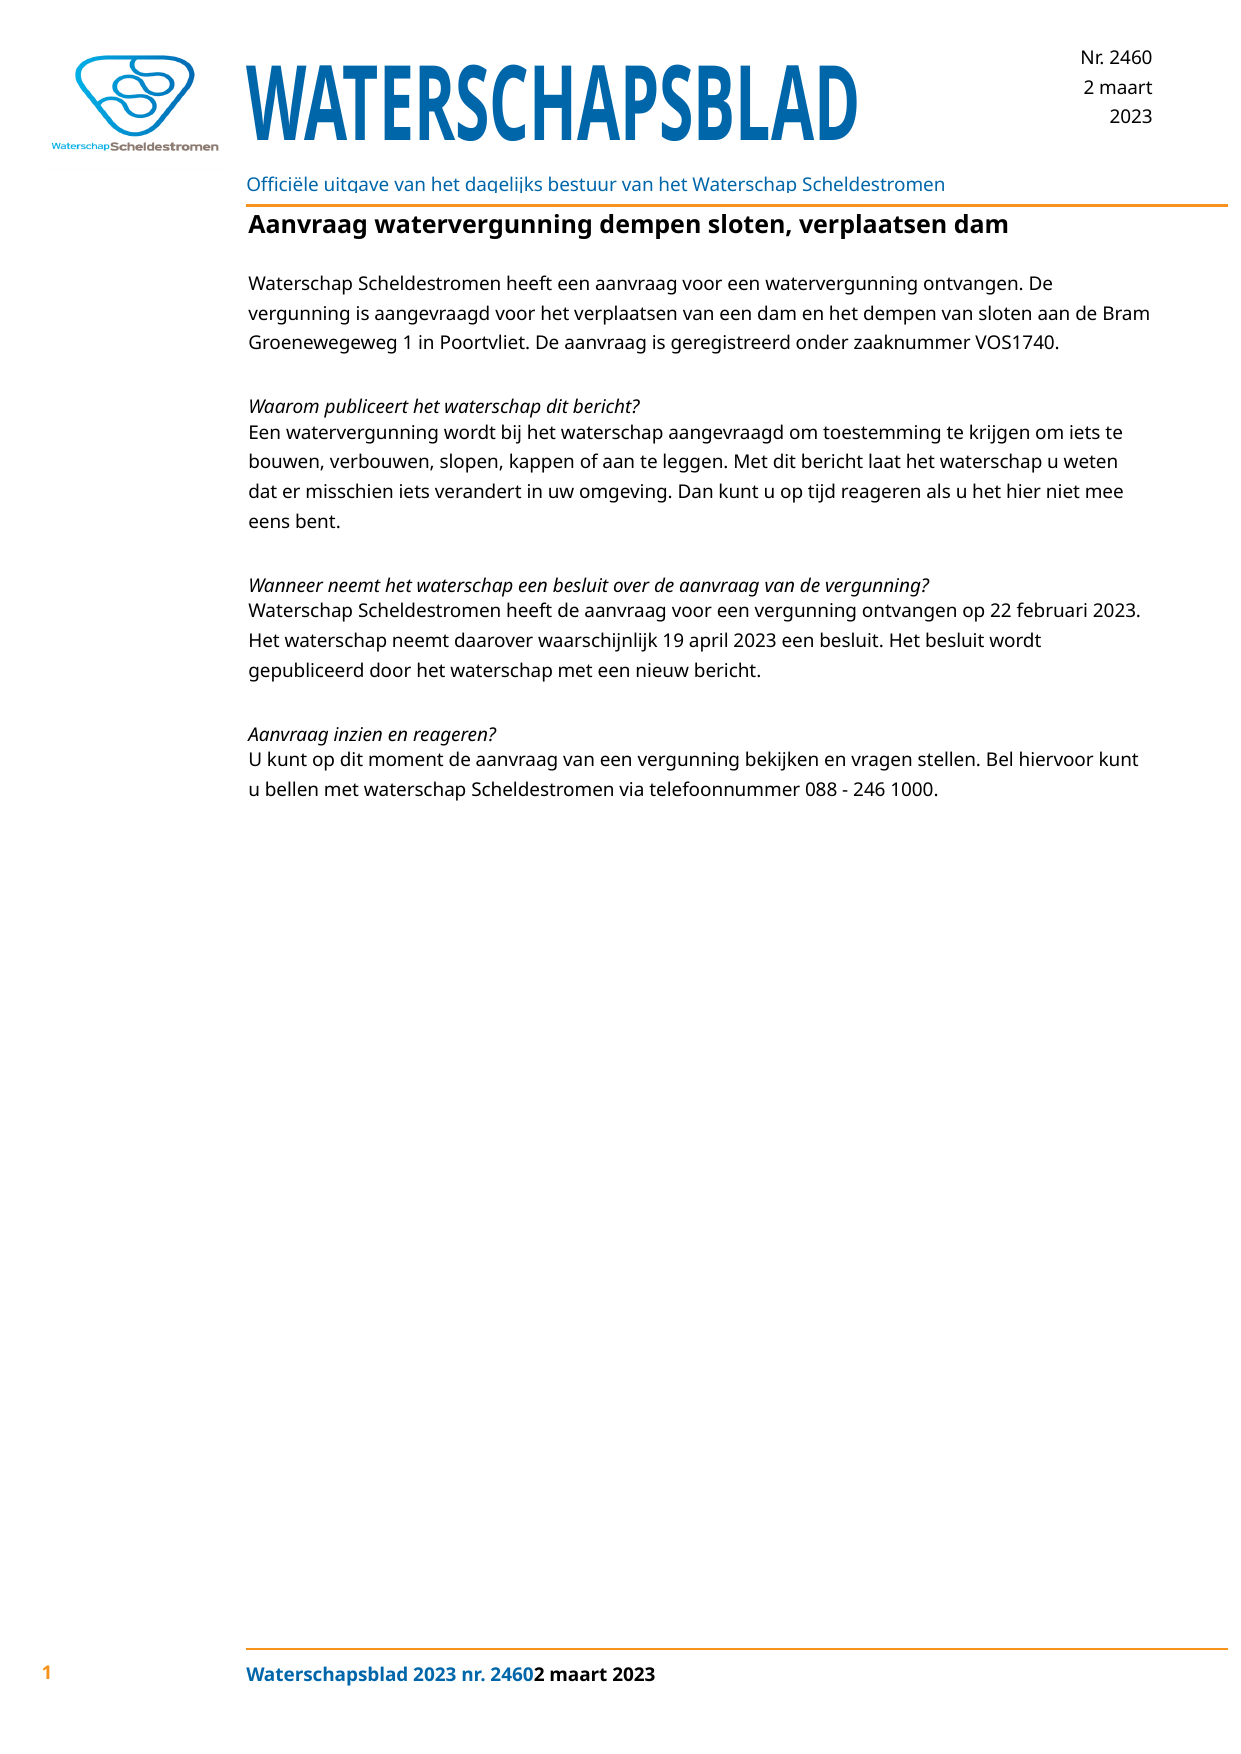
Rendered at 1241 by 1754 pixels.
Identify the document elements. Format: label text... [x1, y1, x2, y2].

text Wanneer neemt het waterschap een besluit over de aanvraag van de vergunning? [248, 572, 1152, 598]
text Aanvraag inzien en reageren? [248, 721, 1152, 746]
text Waterschap Scheldestromen heeft de aanvraag voor een vergunning ontvangen op 22 februari 2023. Het waterschap neemt daarover waarschijnlijk 19 april 2023 een besluit. Het besluit wordt gepubliceerd door het waterschap met een nieuw bericht. [248, 598, 1152, 682]
text Een watervergunning wordt bij het waterschap aangevraagd om toestemming te krijgen om iets te bouwen, verbouwen, slopen, kappen of aan te leggen. Met dit bericht laat het waterschap u weten dat er misschien iets verandert in uw omgeving. Dan kunt u op tijd reageren als u het hier niet mee eens bent. [248, 419, 1152, 534]
text Waarom publiceert het waterschap dit bericht? [248, 393, 1152, 419]
text Aanvraag watervergunning dempen sloten, verplaatsen dam [248, 207, 1152, 241]
text U kunt op dit moment de aanvraag van een vergunning bekijken en vragen stellen. Bel hiervoor kunt u bellen met waterschap Scheldestromen via telefoonnummer 088 - 246 1000. [248, 746, 1152, 802]
text Waterschap Scheldestromen heeft een aanvraag voor een watervergunning ontvangen. De vergunning is aangevraagd voor het verplaatsen van een dam en het dempen van sloten aan de Bram Groenewegeweg 1 in Poortvliet. De aanvraag is geregistreerd onder zaaknummer VOS1740. [248, 270, 1152, 355]
picture [41, 47, 231, 172]
